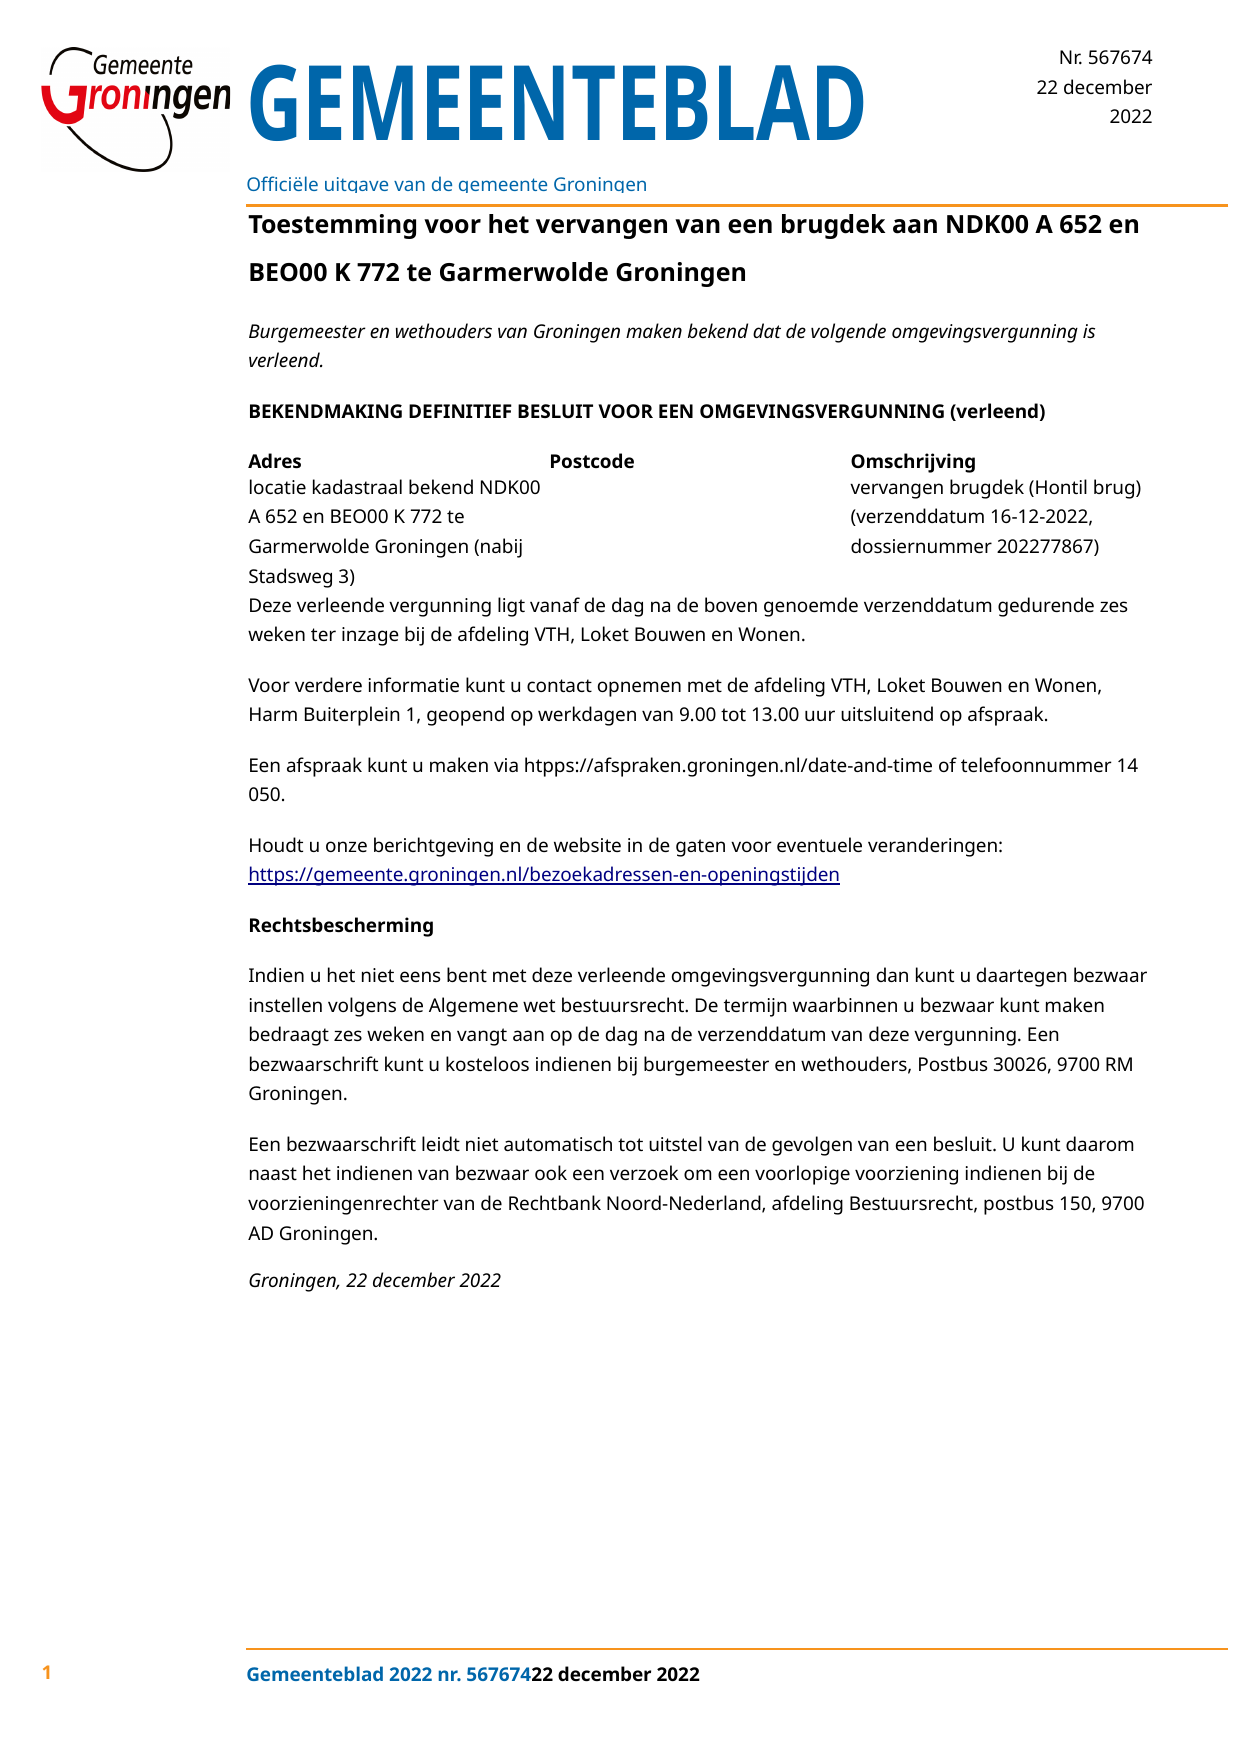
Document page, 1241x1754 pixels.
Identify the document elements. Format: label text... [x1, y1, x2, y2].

text BEKENDMAKING DEFINITIEF BESLUIT VOOR EEN OMGEVINGSVERGUNNING (verleend) [248, 398, 1152, 424]
table_cell [549, 474, 850, 589]
text Burgemeester en wethouders van Groningen maken bekend dat de volgende omgevingsvergunning is verleend. [248, 318, 1152, 373]
text Rechtsbescherming [248, 912, 1152, 938]
table_header Adres [248, 449, 549, 474]
text Houdt u onze berichtgeving en de website in de gaten voor eventuele veranderingen: https://gemeente.groningen.nl/bezoekadressen-en-openingstijden [248, 832, 1152, 887]
picture [41, 47, 231, 172]
table_header Postcode [549, 449, 850, 474]
text Groningen, 22 december 2022 [248, 1268, 1152, 1293]
table_cell vervangen brugdek (Hontil brug) (verzenddatum 16-12-2022, dossiernummer 202277867) [850, 474, 1152, 589]
text Indien u het niet eens bent met deze verleende omgevingsvergunning dan kunt u daartegen bezwaar instellen volgens de Algemene wet bestuursrecht. De termijn waarbinnen u bezwaar kunt maken bedraagt zes weken en vangt aan op de dag na de verzenddatum van deze vergunning. Een bezwaarschrift kunt u kosteloos indienen bij burgemeester en wethouders, Postbus 30026, 9700 RM Groningen. [248, 962, 1152, 1106]
text Voor verdere informatie kunt u contact opnemen met de afdeling VTH, Loket Bouwen en Wonen, Harm Buiterplein 1, geopend op werkdagen van 9.00 tot 13.00 uur uitsluitend op afspraak. [248, 672, 1152, 727]
text Deze verleende vergunning ligt vanaf de dag na de boven genoemde verzenddatum gedurende zes weken ter inzage bij de afdeling VTH, Loket Bouwen en Wonen. [248, 592, 1152, 647]
table_header Omschrijving [850, 449, 1152, 474]
text Een bezwaarschrift leidt niet automatisch tot uitstel van de gevolgen van een besluit. U kunt daarom naast het indienen van bezwaar ook een verzoek om een voorlopige voorziening indienen bij de voorzieningenrechter van de Rechtbank Noord-Nederland, afdeling Bestuursrecht, postbus 150, 9700 AD Groningen. [248, 1131, 1152, 1246]
text Een afspraak kunt u maken via htpps://afspraken.groningen.nl/date-and-time of telefoonnummer 14 050. [248, 752, 1152, 807]
table_cell locatie kadastraal bekend NDK00 A 652 en BEO00 K 772 te Garmerwolde Groningen (nabij Stadsweg 3) [248, 474, 549, 589]
text Toestemming voor het vervangen van een brugdek aan NDK00 A 652 en BEO00 K 772 te Garmerwolde Groningen [248, 207, 1152, 288]
